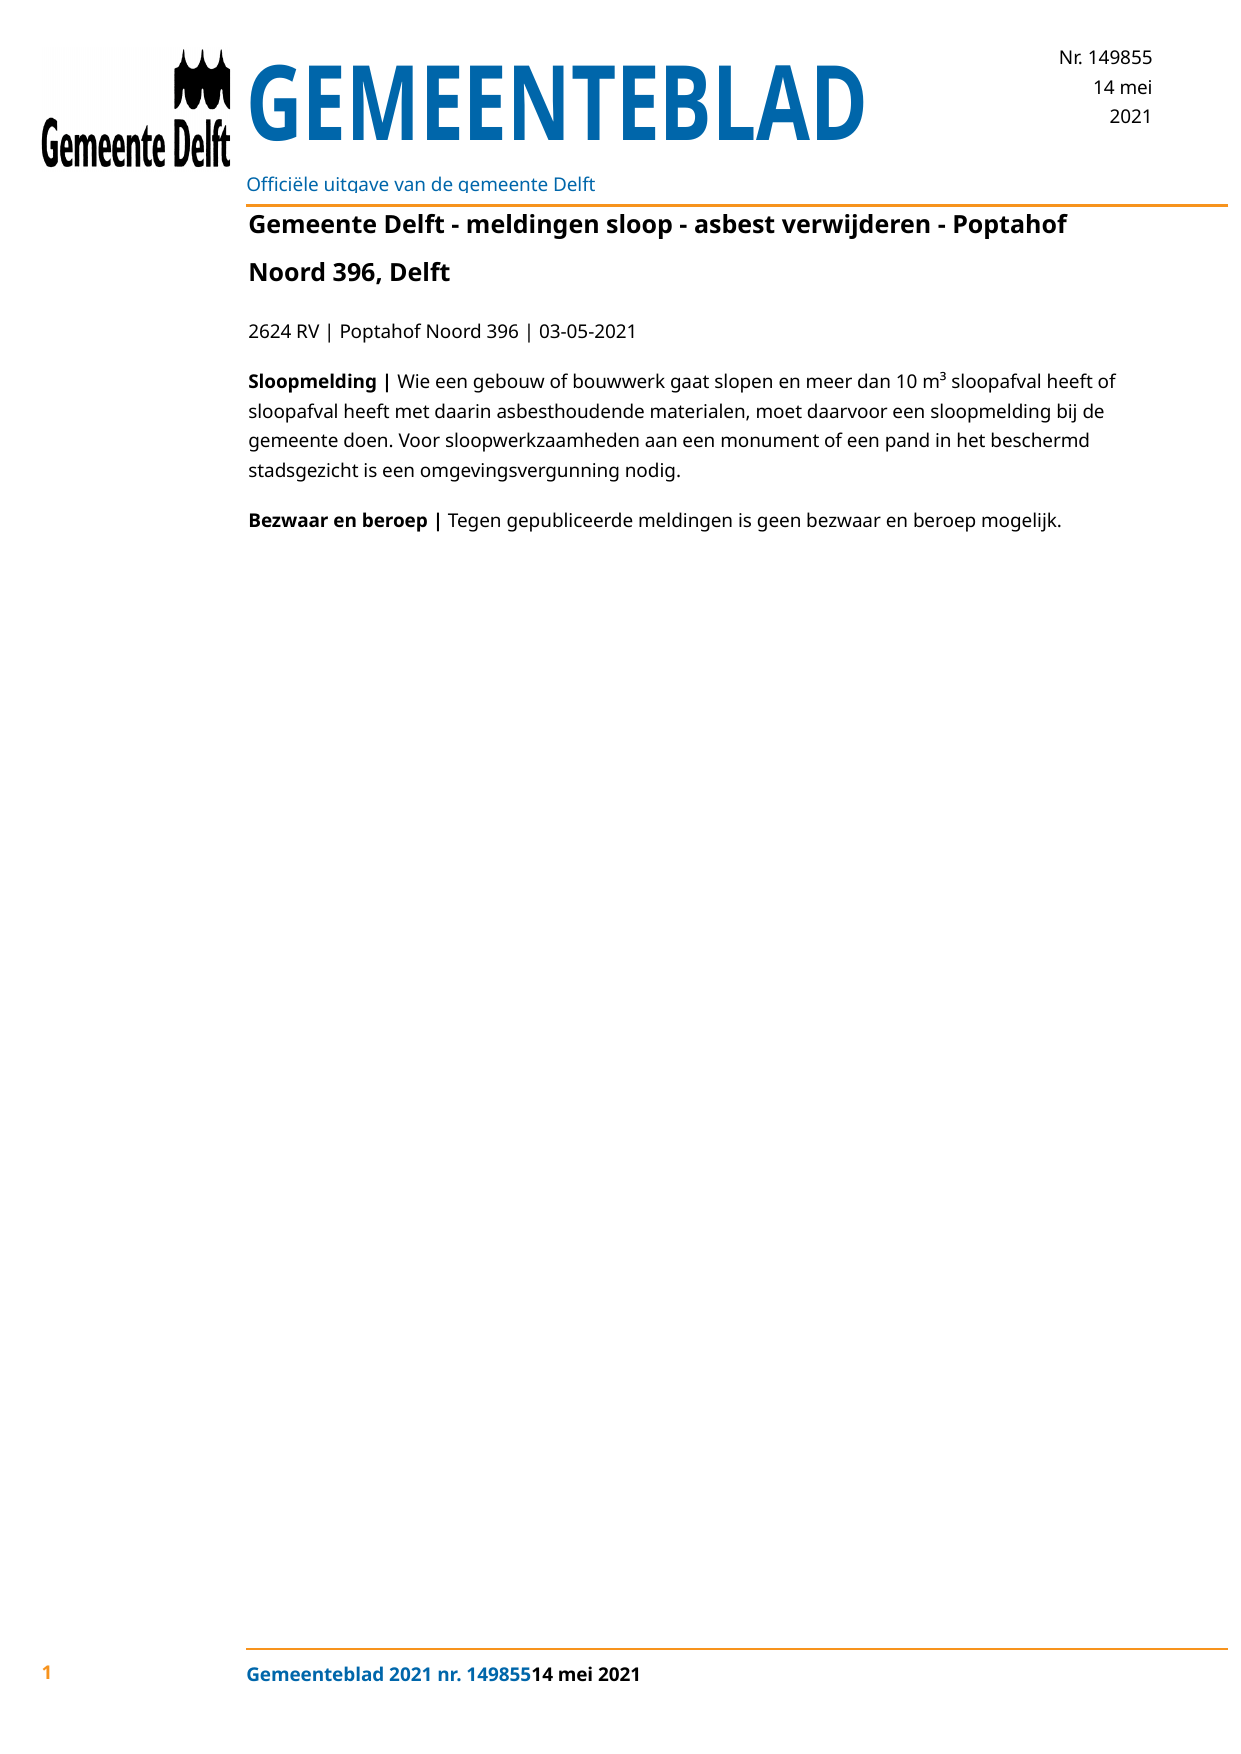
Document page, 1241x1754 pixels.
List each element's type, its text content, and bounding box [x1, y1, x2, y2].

text Sloopmelding | Wie een gebouw of bouwwerk gaat slopen en meer dan 10 m³ sloopafval heeft of sloopafval heeft met daarin asbesthoudende materialen, moet daarvoor een sloopmelding bij de gemeente doen. Voor sloopwerkzaamheden aan een monument of een pand in het beschermd stadsgezicht is een omgevingsvergunning nodig. [248, 368, 1152, 483]
text 2624 RV | Poptahof Noord 396 | 03-05-2021 [248, 318, 1152, 344]
picture [41, 47, 231, 172]
text Gemeente Delft - meldingen sloop - asbest verwijderen - Poptahof Noord 396, Delft [248, 207, 1152, 288]
text Bezwaar en beroep | Tegen gepubliceerde meldingen is geen bezwaar en beroep mogelijk. [248, 507, 1152, 533]
